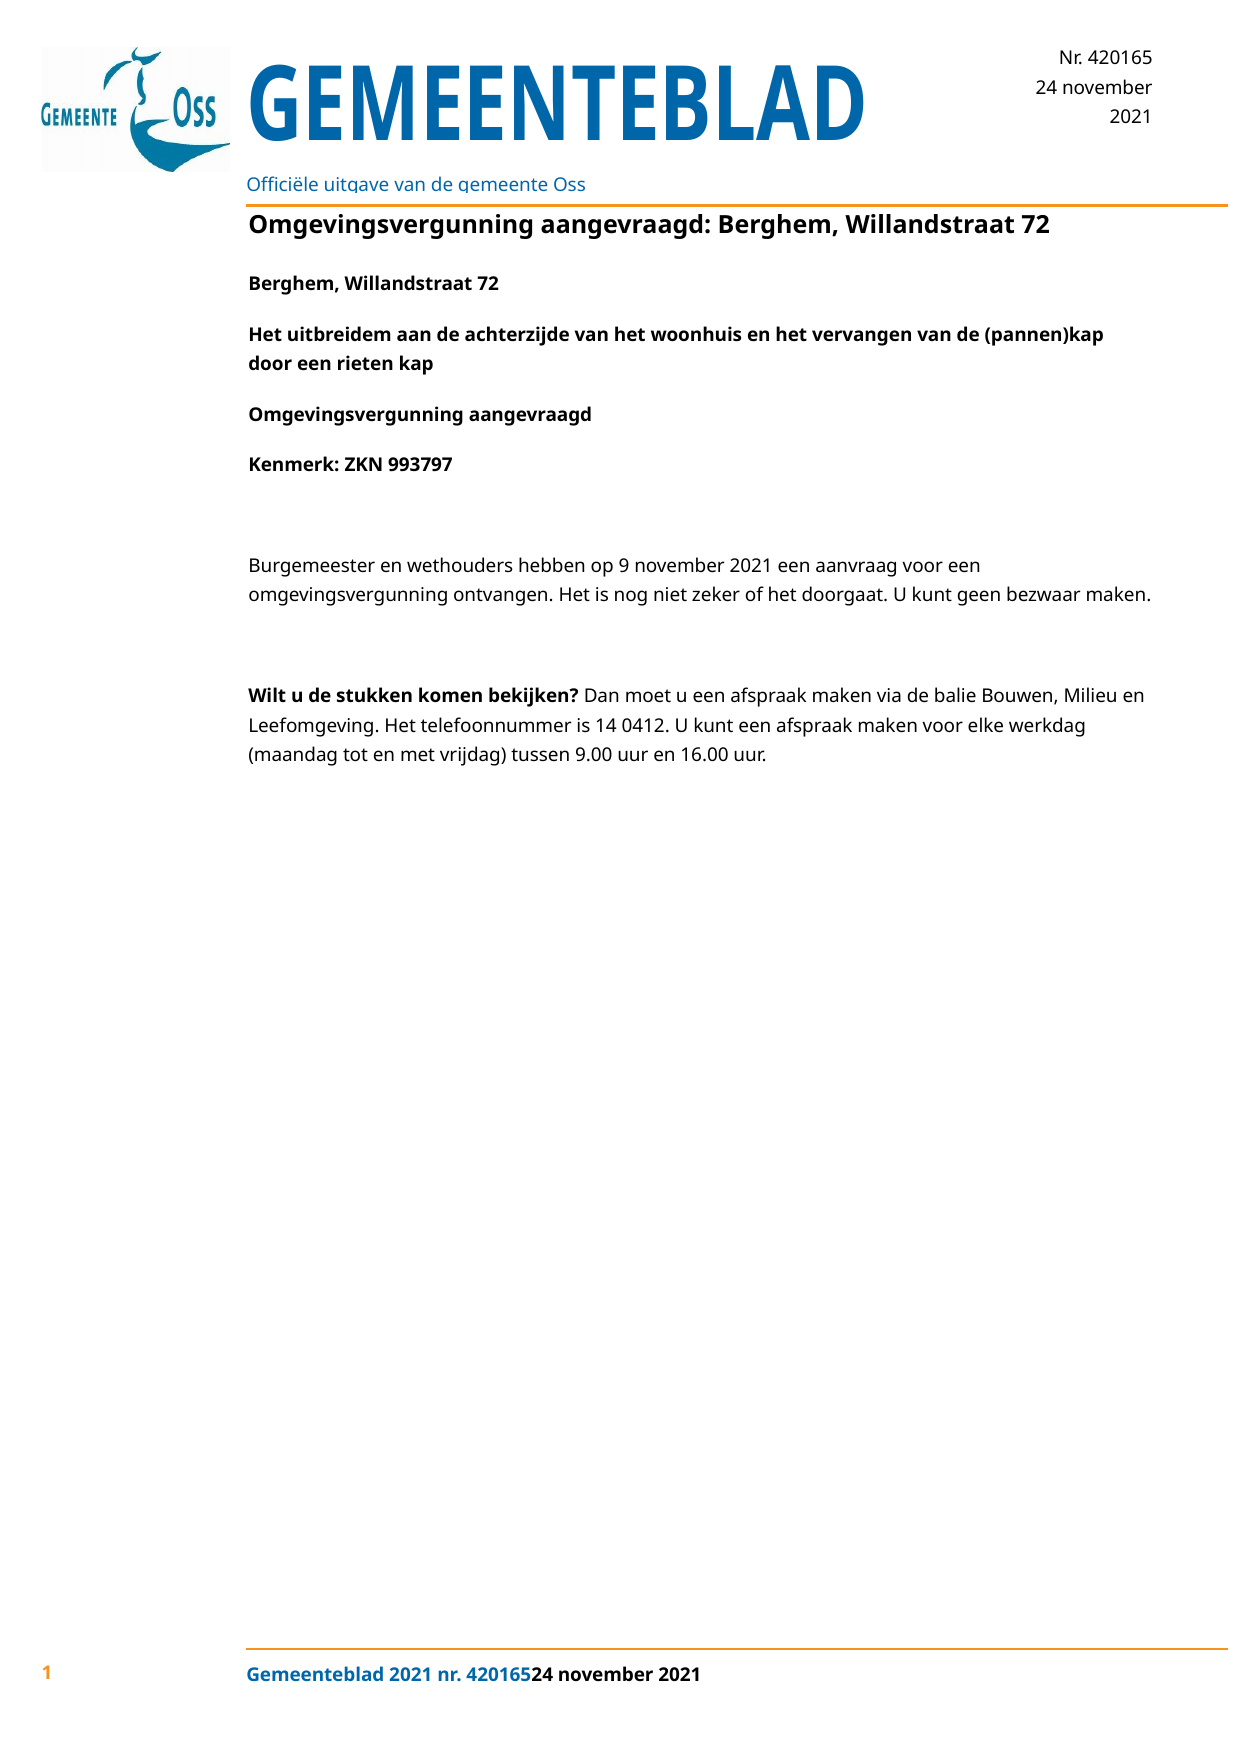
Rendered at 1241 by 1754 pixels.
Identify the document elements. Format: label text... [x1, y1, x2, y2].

text Het uitbreidem aan de achterzijde van het woonhuis en het vervangen van de (pannen)kap door een rieten kap [248, 321, 1152, 376]
text Burgemeester en wethouders hebben op 9 november 2021 een aanvraag voor een omgevingsvergunning ontvangen. Het is nog niet zeker of het doorgaat. U kunt geen bezwaar maken. [248, 552, 1152, 607]
picture [41, 47, 231, 172]
text Omgevingsvergunning aangevraagd: Berghem, Willandstraat 72 [248, 207, 1152, 241]
text Kenmerk: ZKN 993797 [248, 451, 1152, 477]
text Berghem, Willandstraat 72 [248, 270, 1152, 296]
text Omgevingsvergunning aangevraagd [248, 401, 1152, 426]
text Wilt u de stukken komen bekijken? Dan moet u een afspraak maken via de balie Bouwen, Milieu en Leefomgeving. Het telefoonnummer is 14 0412. U kunt een afspraak maken voor elke werkdag (maandag tot en met vrijdag) tussen 9.00 uur en 16.00 uur. [248, 682, 1152, 767]
